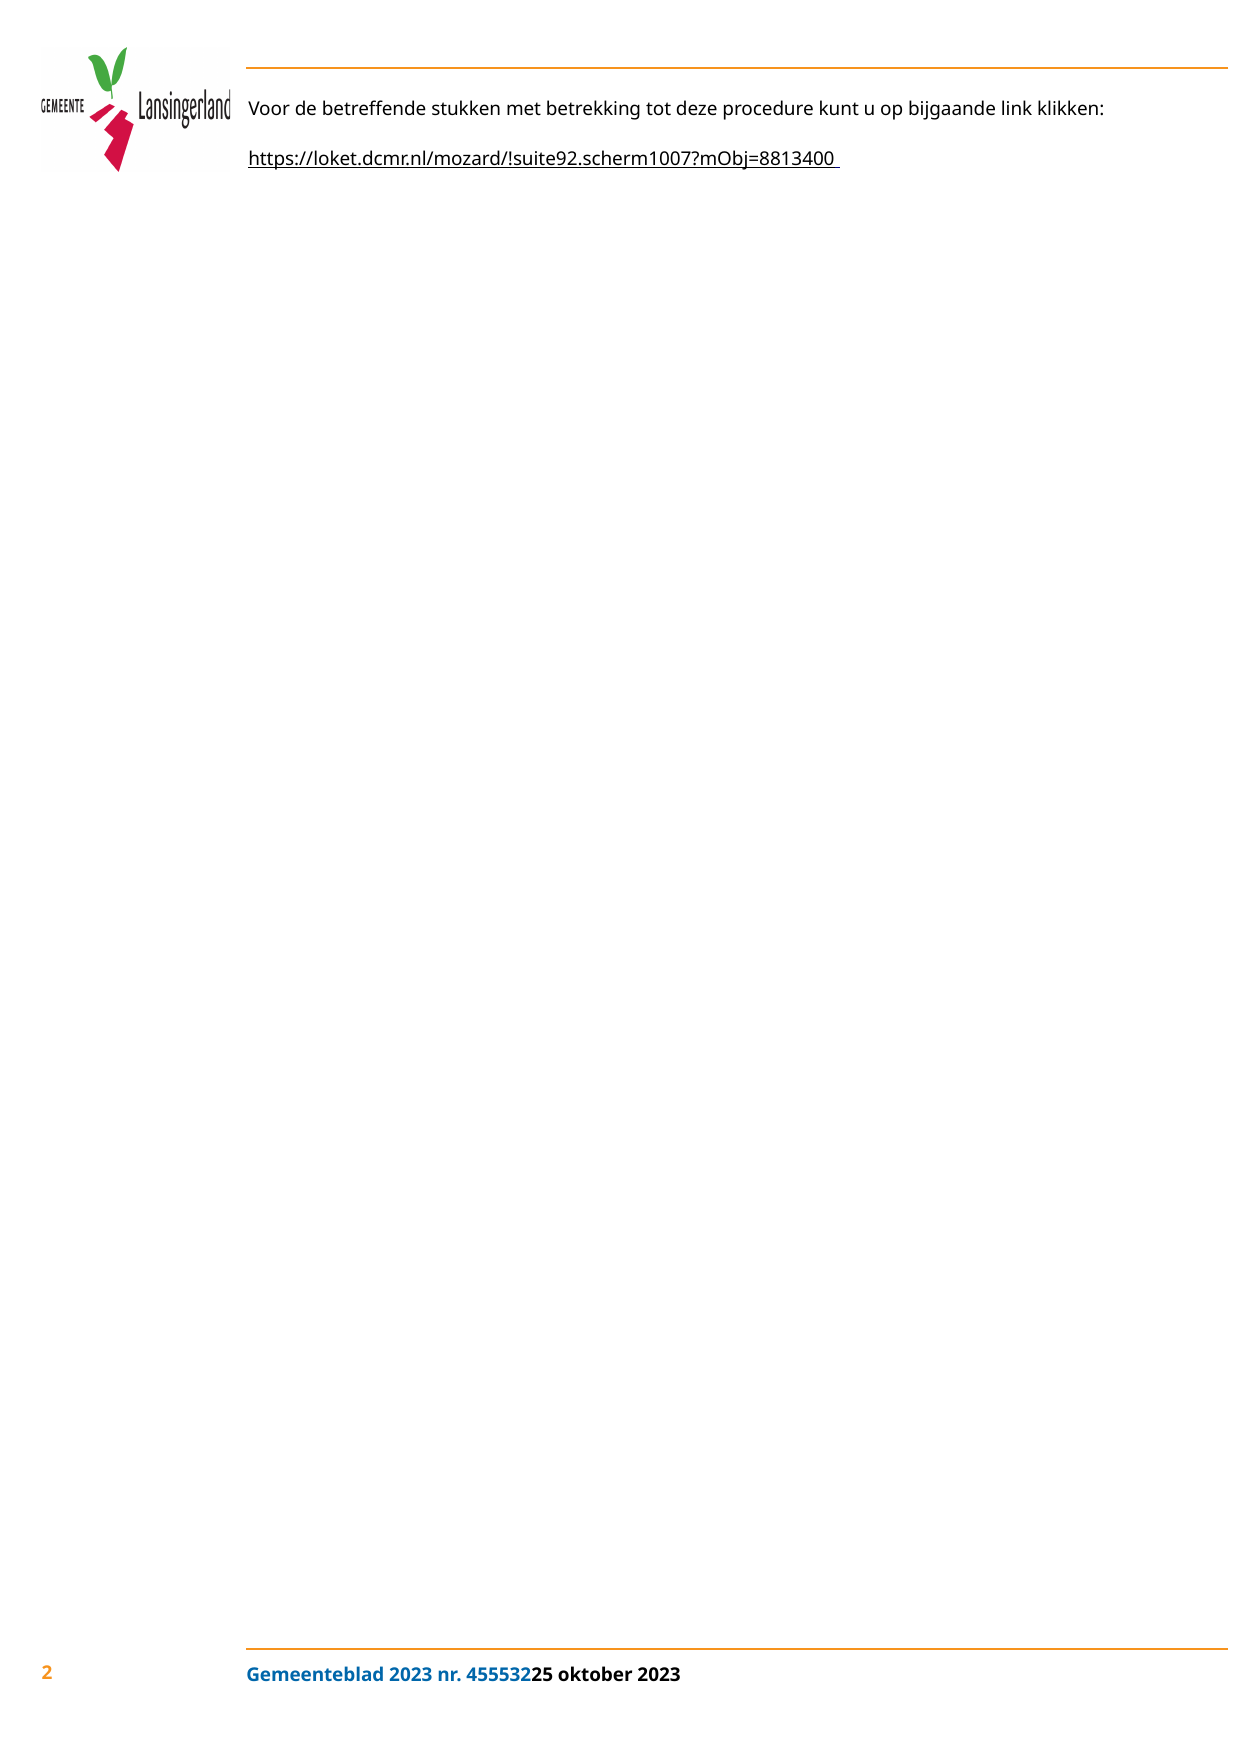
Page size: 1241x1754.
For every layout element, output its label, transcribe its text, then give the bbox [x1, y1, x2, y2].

text Voor de betreffende stukken met betrekking tot deze procedure kunt u op bijgaande link klikken: [248, 95, 1152, 121]
picture [41, 47, 231, 172]
text https://loket.dcmr.nl/mozard/!suite92.scherm1007?mObj=8813400 [248, 145, 1152, 171]
